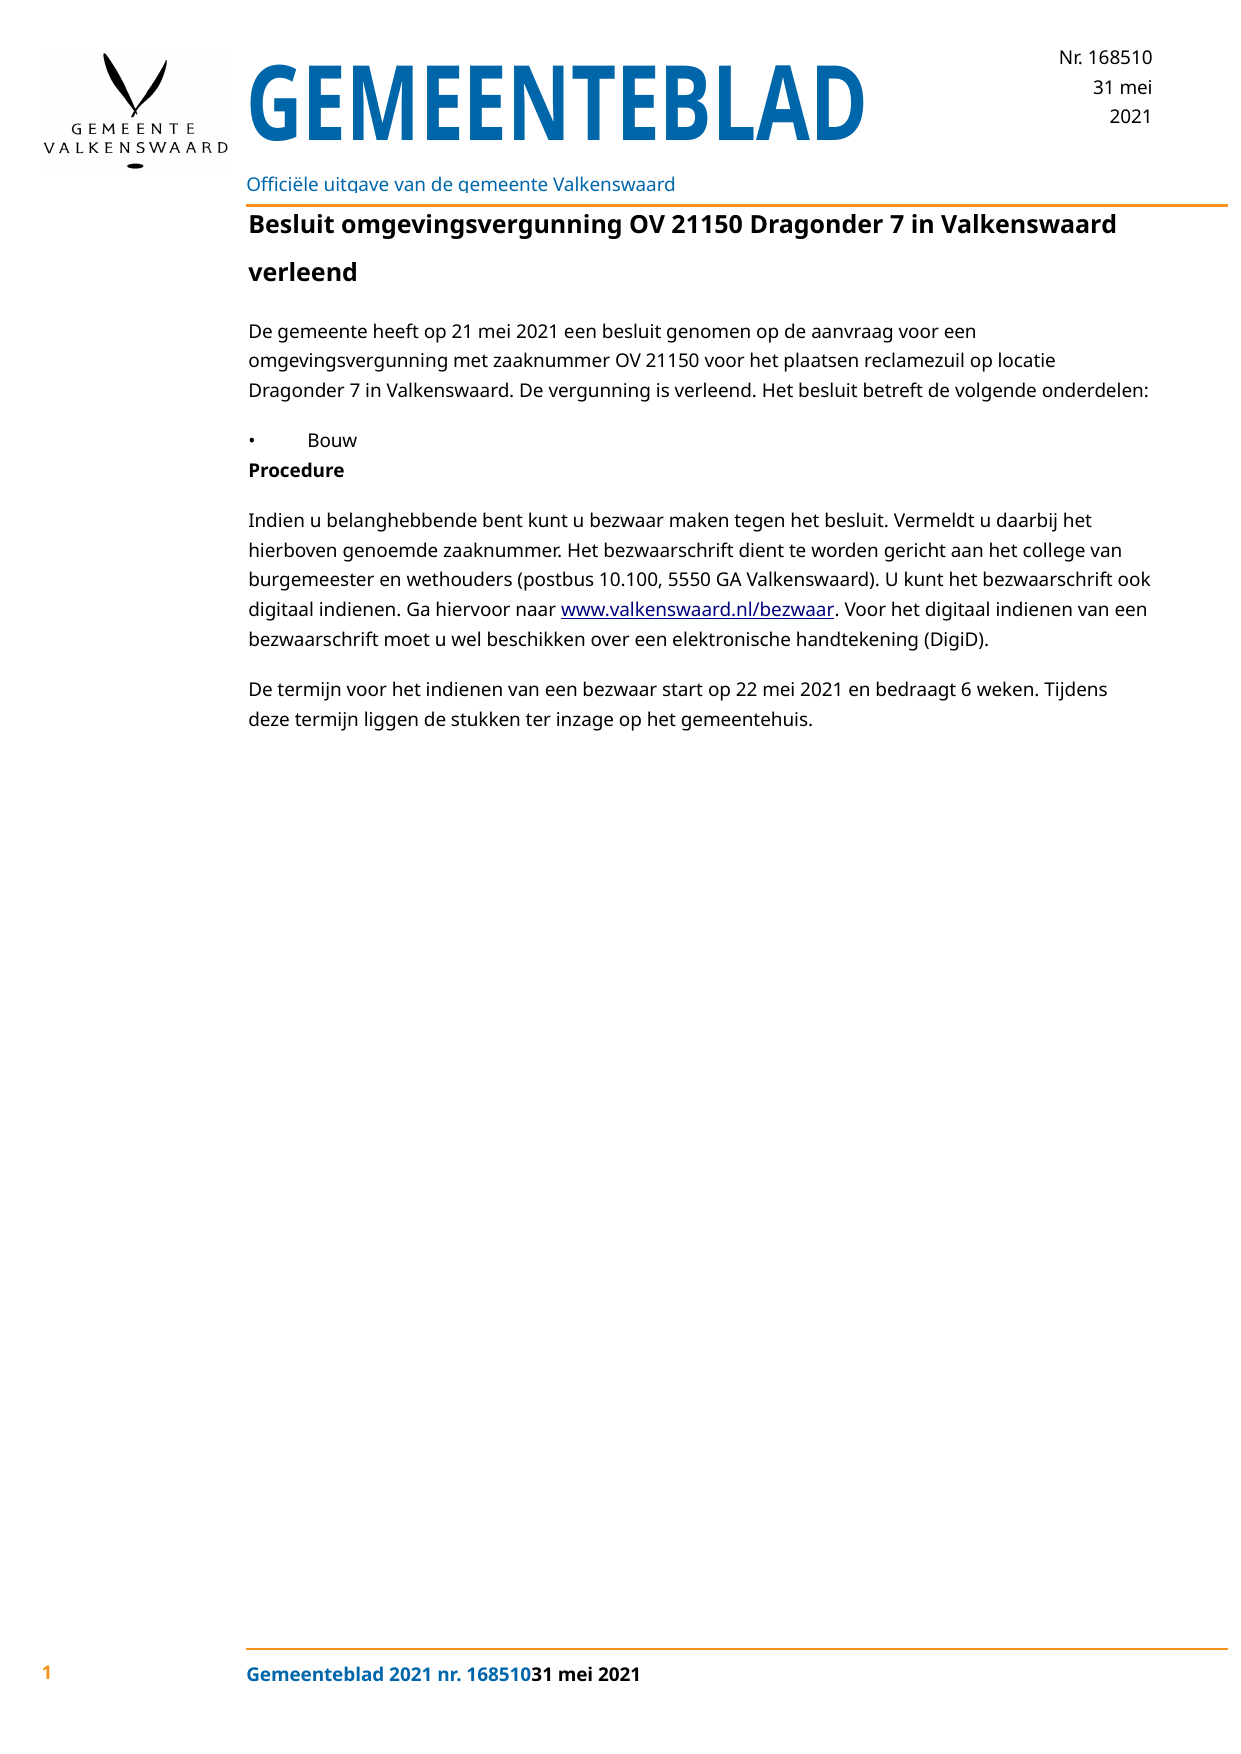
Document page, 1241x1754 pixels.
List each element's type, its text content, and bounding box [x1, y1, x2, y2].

text De gemeente heeft op 21 mei 2021 een besluit genomen op de aanvraag voor een omgevingsvergunning met zaaknummer OV 21150 voor het plaatsen reclamezuil op locatie Dragonder 7 in Valkenswaard. De vergunning is verleend. Het besluit betreft de volgende onderdelen: [248, 318, 1152, 403]
list Bouw [248, 427, 1152, 453]
picture [41, 47, 231, 172]
text Indien u belanghebbende bent kunt u bezwaar maken tegen het besluit. Vermeldt u daarbij het hierboven genoemde zaaknummer. Het bezwaarschrift dient te worden gericht aan het college van burgemeester en wethouders (postbus 10.100, 5550 GA Valkenswaard). U kunt het bezwaarschrift ook digitaal indienen. Ga hiervoor naar www.valkenswaard.nl/bezwaar. Voor het digitaal indienen van een bezwaarschrift moet u wel beschikken over een elektronische handtekening (DigiD). [248, 507, 1152, 652]
text De termijn voor het indienen van een bezwaar start op 22 mei 2021 en bedraagt 6 weken. Tijdens deze termijn liggen de stukken ter inzage op het gemeentehuis. [248, 676, 1152, 732]
text Procedure [248, 457, 1152, 483]
text Besluit omgevingsvergunning OV 21150 Dragonder 7 in Valkenswaard verleend [248, 207, 1152, 288]
